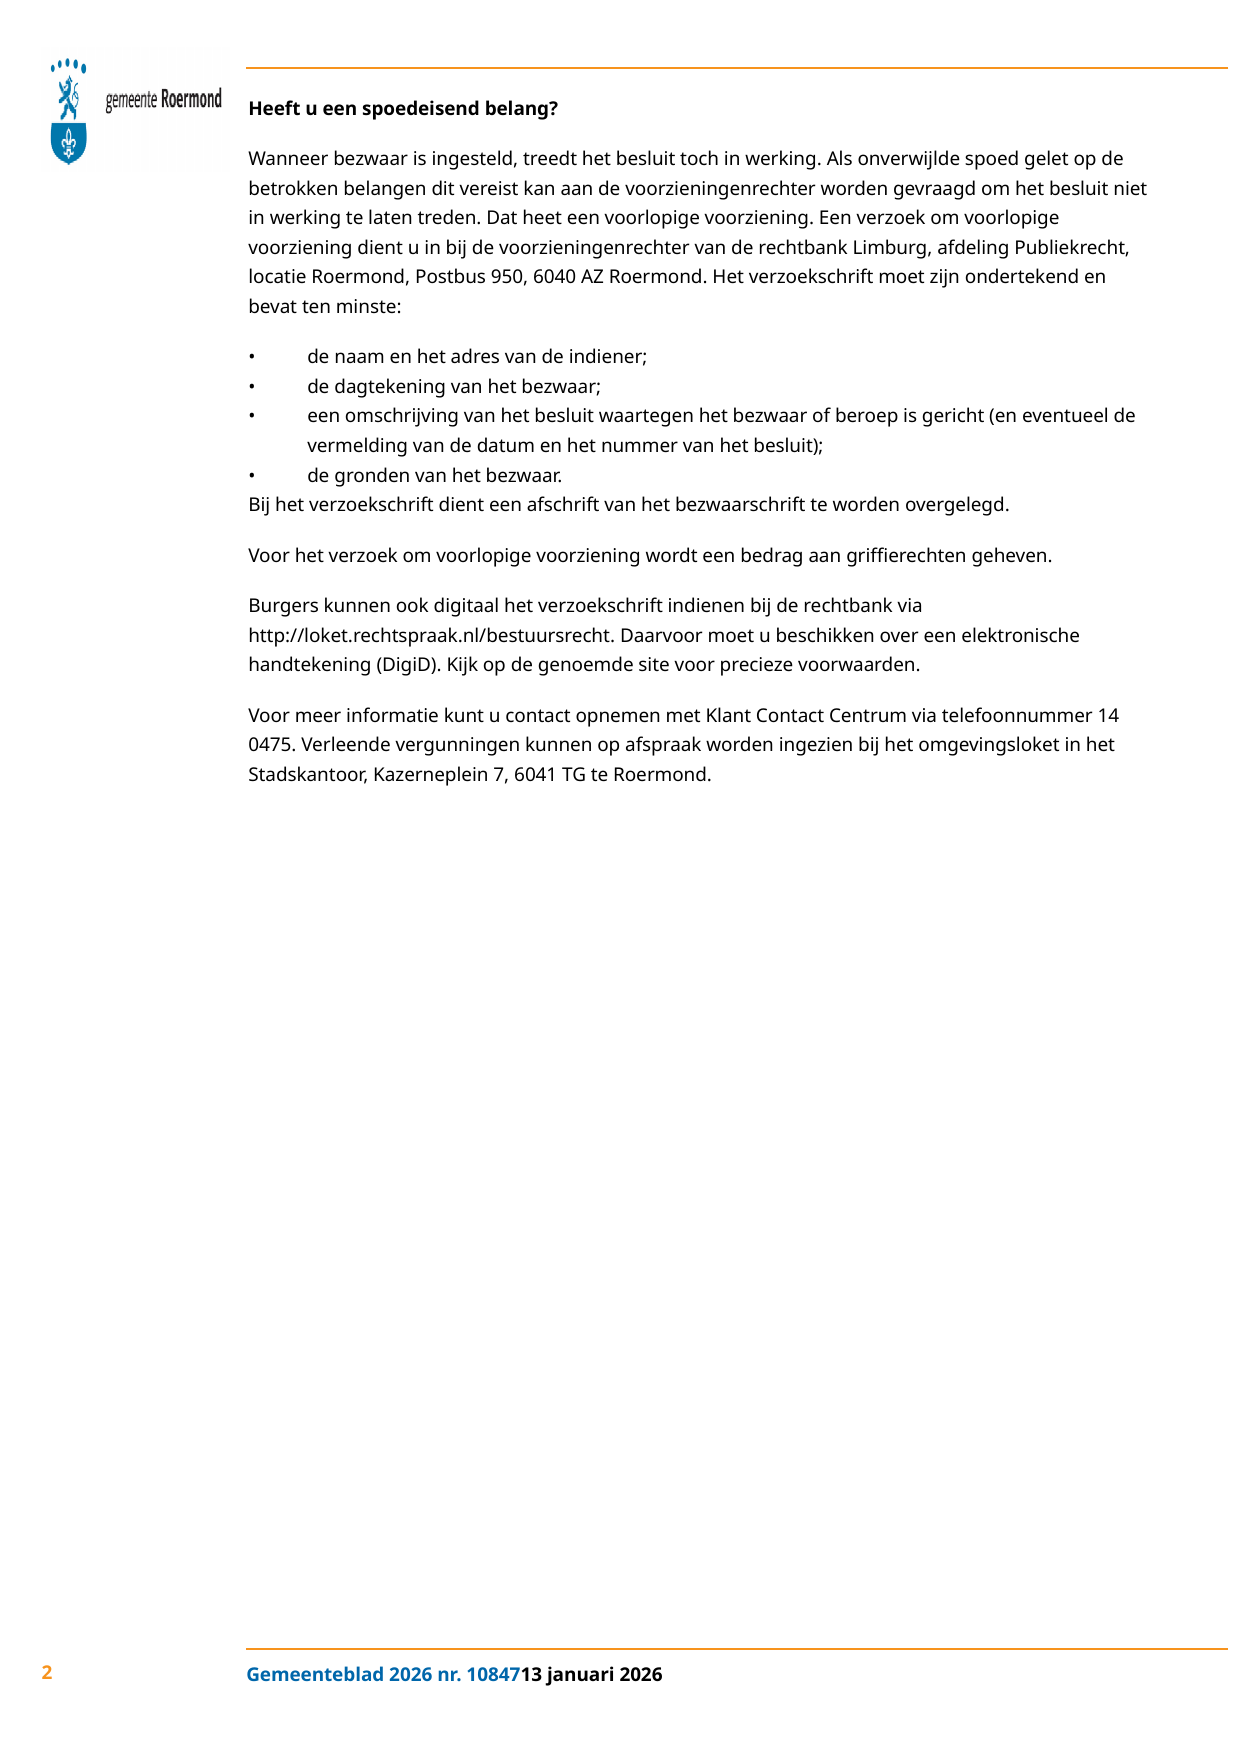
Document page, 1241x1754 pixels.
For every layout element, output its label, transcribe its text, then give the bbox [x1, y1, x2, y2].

text Voor meer informatie kunt u contact opnemen met Klant Contact Centrum via telefoonnummer 14 0475. Verleende vergunningen kunnen op afspraak worden ingezien bij het omgevingsloket in het Stadskantoor, Kazerneplein 7, 6041 TG te Roermond. [248, 702, 1152, 787]
list de naam en het adres van de indiener; [248, 343, 1152, 369]
text Wanneer bezwaar is ingesteld, treedt het besluit toch in werking. Als onverwijlde spoed gelet op de betrokken belangen dit vereist kan aan de voorzieningenrechter worden gevraagd om het besluit niet in werking te laten treden. Dat heet een voorlopige voorziening. Een verzoek om voorlopige voorziening dient u in bij de voorzieningenrechter van de rechtbank Limburg, afdeling Publiekrecht, locatie Roermond, Postbus 950, 6040 AZ Roermond. Het verzoekschrift moet zijn ondertekend en bevat ten minste: [248, 145, 1152, 319]
text Voor het verzoek om voorlopige voorziening wordt een bedrag aan griffierechten geheven. [248, 542, 1152, 568]
text Bij het verzoekschrift dient een afschrift van het bezwaarschrift te worden overgelegd. [248, 491, 1152, 517]
text Heeft u een spoedeisend belang? [248, 95, 1152, 121]
list de gronden van het bezwaar. [248, 462, 1152, 488]
text Burgers kunnen ook digitaal het verzoekschrift indienen bij de rechtbank via http://loket.rechtspraak.nl/bestuursrecht. Daarvoor moet u beschikken over een elektronische handtekening (DigiD). Kijk op de genoemde site voor precieze voorwaarden. [248, 592, 1152, 677]
list de dagtekening van het bezwaar; [248, 373, 1152, 399]
picture [41, 47, 231, 172]
list een omschrijving van het besluit waartegen het bezwaar of beroep is gericht (en eventueel de vermelding van de datum en het nummer van het besluit); [248, 403, 1152, 458]
